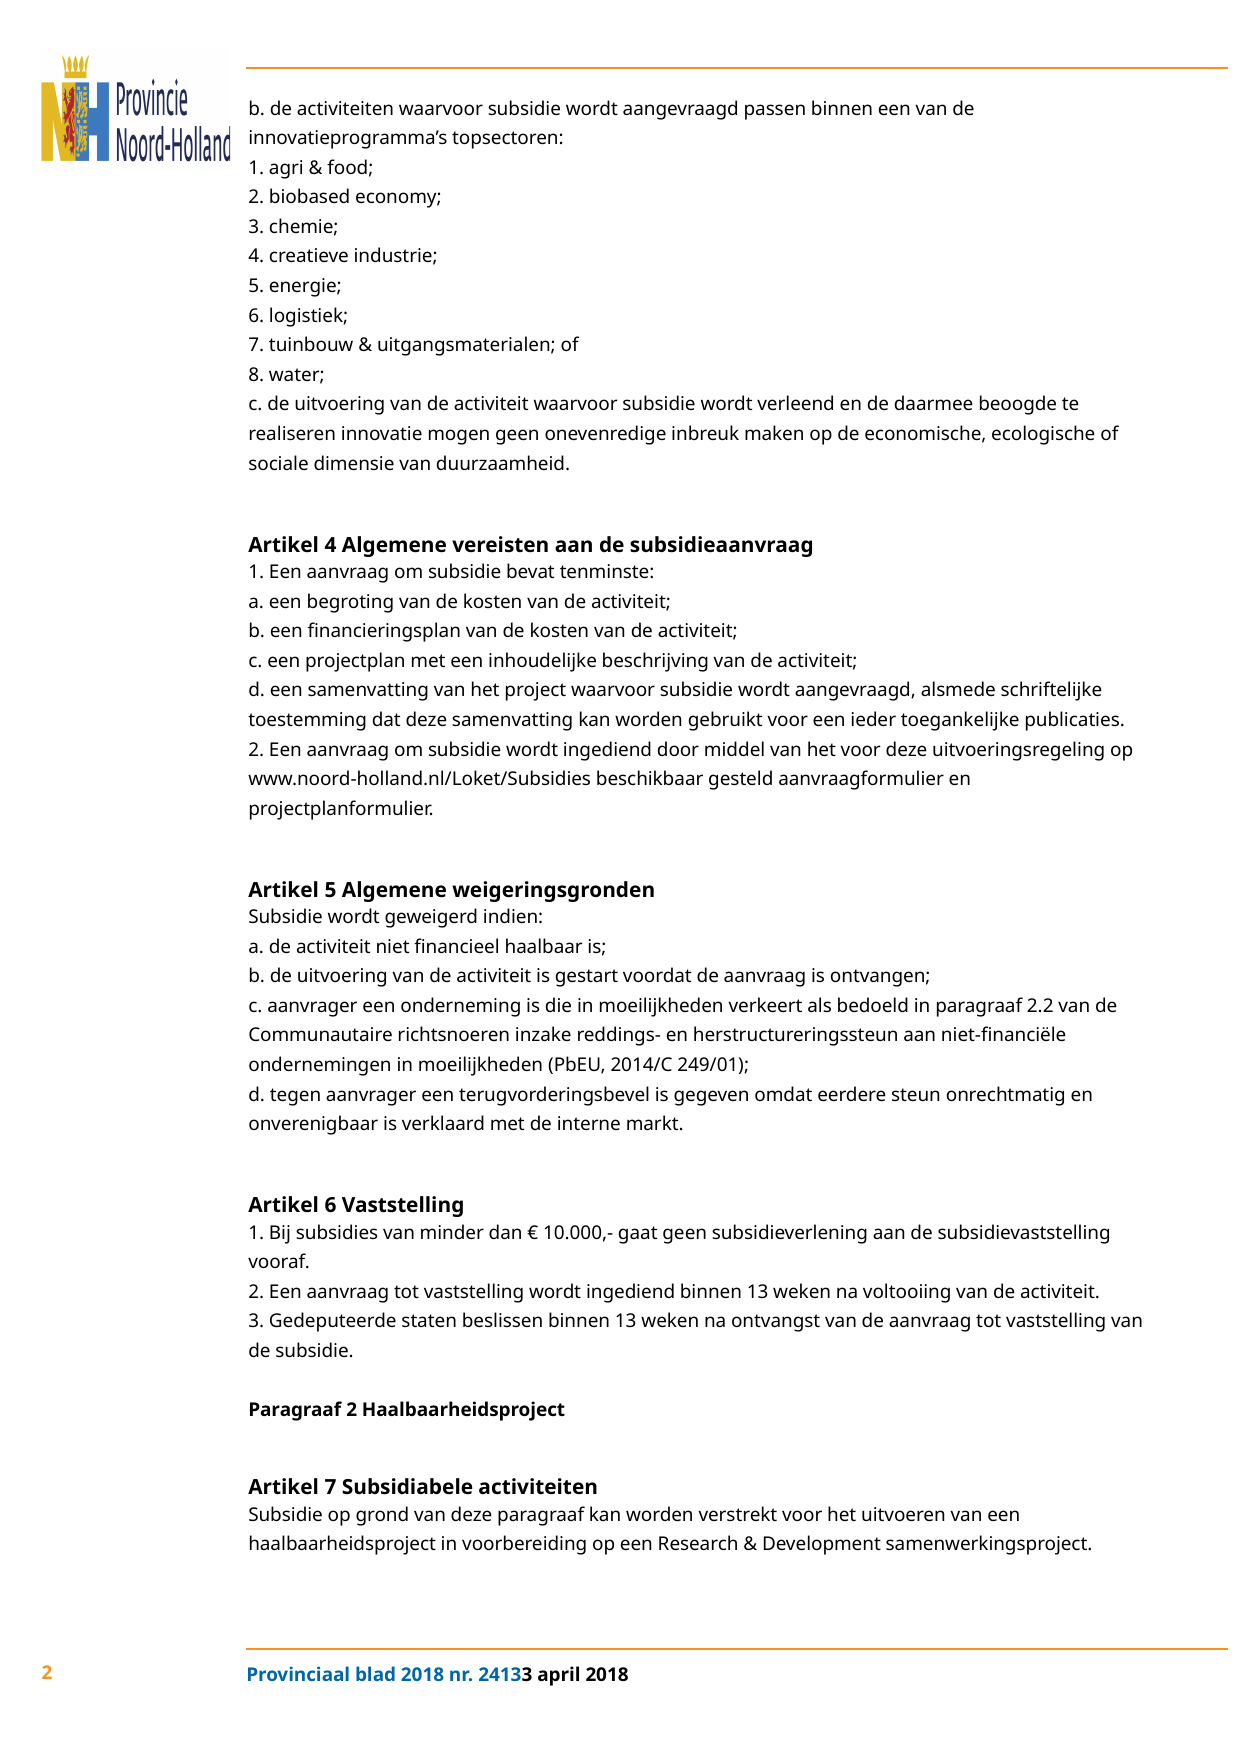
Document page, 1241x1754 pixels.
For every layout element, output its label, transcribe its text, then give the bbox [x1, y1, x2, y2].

text d. een samenvatting van het project waarvoor subsidie wordt aangevraagd, alsmede schriftelijke toestemming dat deze samenvatting kan worden gebruikt voor een ieder toegankelijke publicaties. [248, 677, 1152, 732]
text b. de activiteiten waarvoor subsidie wordt aangevraagd passen binnen een van de innovatieprogramma’s topsectoren: [248, 95, 1152, 150]
text a. de activiteit niet financieel haalbaar is; [248, 933, 1152, 959]
text 1. agri & food; [248, 154, 1152, 180]
text Artikel 7 Subsidiabele activiteiten [248, 1472, 1152, 1501]
text 1. Een aanvraag om subsidie bevat tenminste: [248, 558, 1152, 584]
text a. een begroting van de kosten van de activiteit; [248, 588, 1152, 613]
text b. een financieringsplan van de kosten van de activiteit; [248, 617, 1152, 643]
text 4. creatieve industrie; [248, 243, 1152, 268]
text Subsidie op grond van deze paragraaf kan worden verstrekt voor het uitvoeren van een haalbaarheidsproject in voorbereiding op een Research & Development samenwerkingsproject. [248, 1501, 1152, 1556]
picture [41, 47, 231, 172]
text 6. logistiek; [248, 302, 1152, 328]
text c. de uitvoering van de activiteit waarvoor subsidie wordt verleend en de daarmee beoogde te realiseren innovatie mogen geen onevenredige inbreuk maken op de economische, ecologische of sociale dimensie van duurzaamheid. [248, 391, 1152, 476]
text 5. energie; [248, 272, 1152, 298]
text 1. Bij subsidies van minder dan € 10.000,- gaat geen subsidieverlening aan de subsidievaststelling vooraf. [248, 1219, 1152, 1274]
text 2. Een aanvraag om subsidie wordt ingediend door middel van het voor deze uitvoeringsregeling op www.noord-holland.nl/Loket/Subsidies beschikbaar gesteld aanvraagformulier en projectplanformulier. [248, 736, 1152, 821]
text Paragraaf 2 Haalbaarheidsproject [248, 1396, 1152, 1422]
text Subsidie wordt geweigerd indien: [248, 903, 1152, 929]
text 3. Gedeputeerde staten beslissen binnen 13 weken na ontvangst van de aanvraag tot vaststelling van de subsidie. [248, 1308, 1152, 1363]
text d. tegen aanvrager een terugvorderingsbevel is gegeven omdat eerdere steun onrechtmatig en onverenigbaar is verklaard met de interne markt. [248, 1081, 1152, 1136]
text c. aanvrager een onderneming is die in moeilijkheden verkeert als bedoeld in paragraaf 2.2 van de Communautaire richtsnoeren inzake reddings- en herstructureringssteun aan niet-financiële ondernemingen in moeilijkheden (PbEU, 2014/C 249/01); [248, 992, 1152, 1077]
text b. de uitvoering van de activiteit is gestart voordat de aanvraag is ontvangen; [248, 962, 1152, 988]
text Artikel 4 Algemene vereisten aan de subsidieaanvraag [248, 530, 1152, 558]
text 3. chemie; [248, 213, 1152, 239]
text c. een projectplan met een inhoudelijke beschrijving van de activiteit; [248, 647, 1152, 673]
text 8. water; [248, 361, 1152, 387]
text Artikel 6 Vaststelling [248, 1190, 1152, 1219]
text Artikel 5 Algemene weigeringsgronden [248, 875, 1152, 903]
text 2. biobased economy; [248, 183, 1152, 209]
text 2. Een aanvraag tot vaststelling wordt ingediend binnen 13 weken na voltooiing van de activiteit. [248, 1278, 1152, 1304]
text 7. tuinbouw & uitgangsmaterialen; of [248, 331, 1152, 357]
